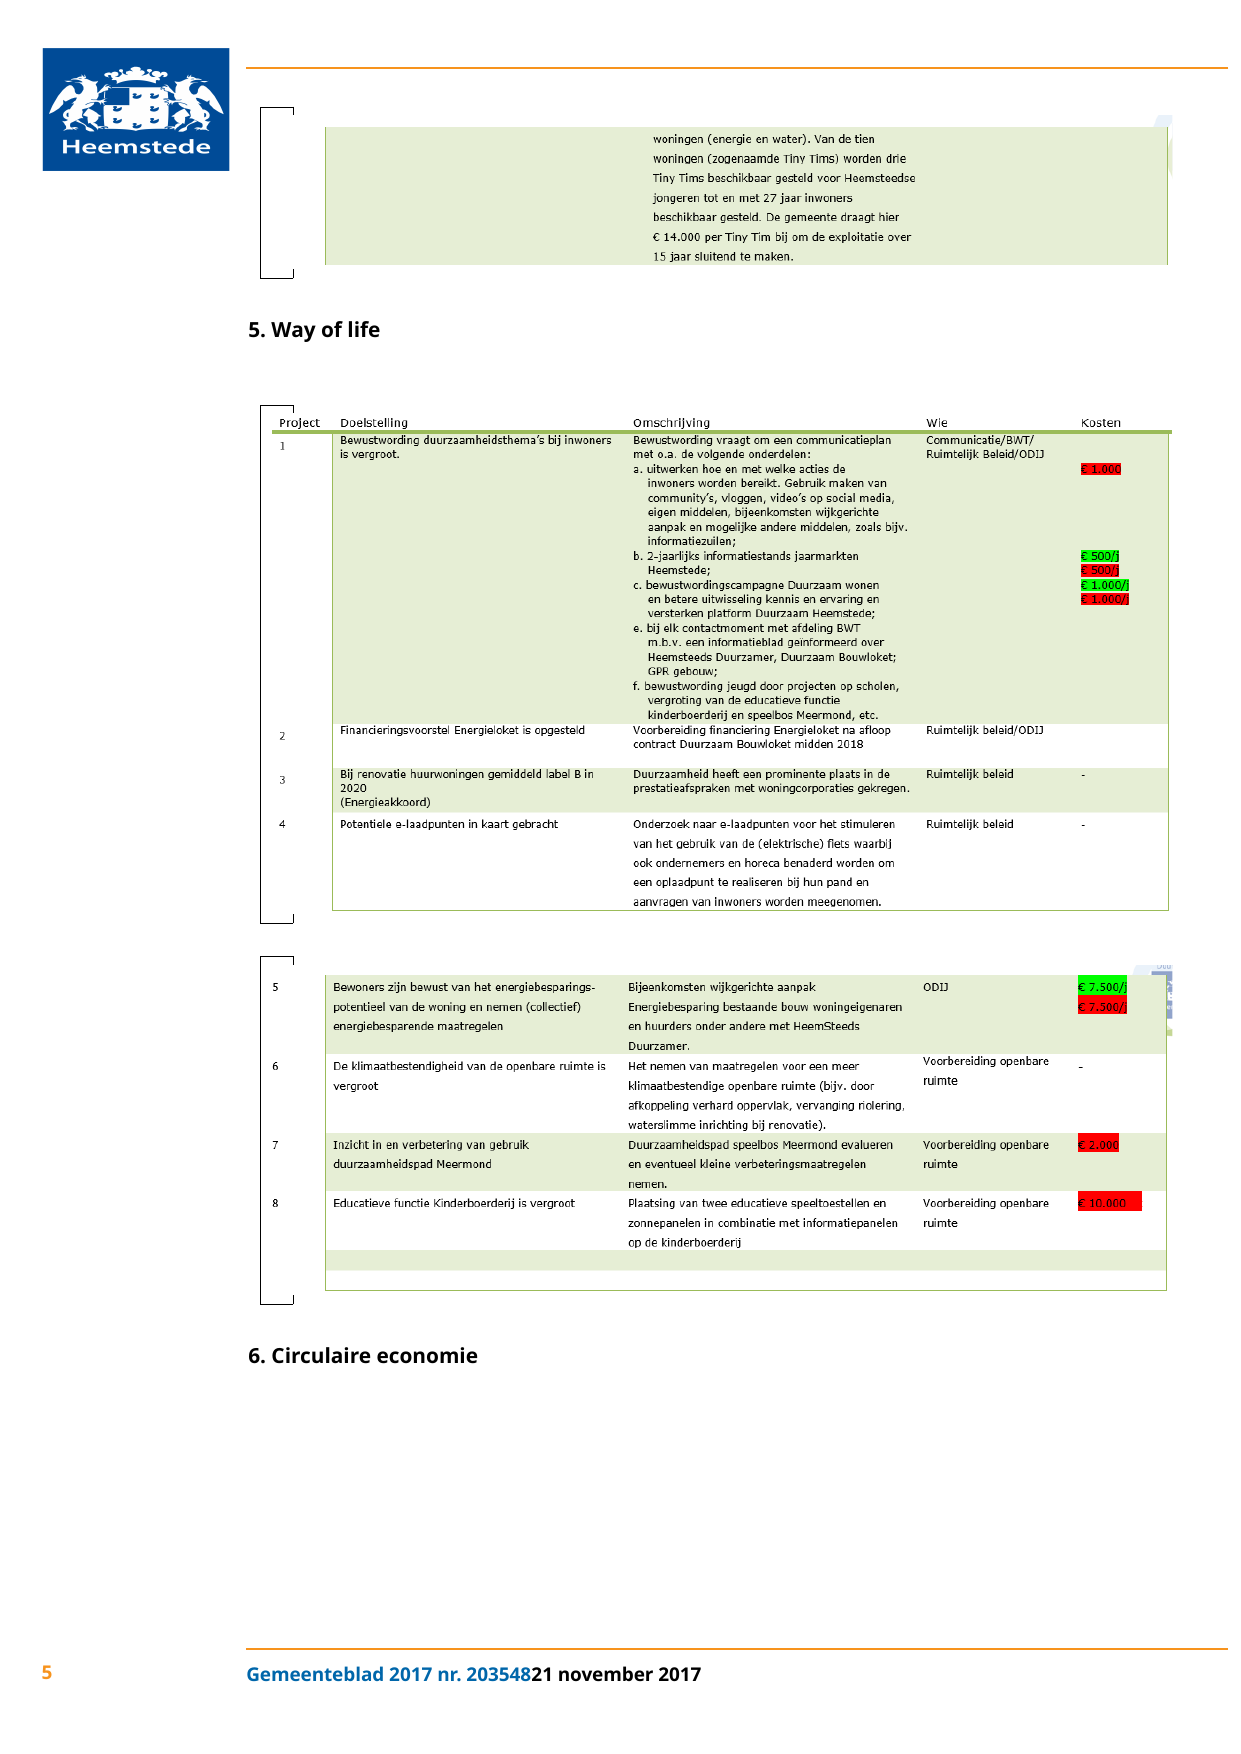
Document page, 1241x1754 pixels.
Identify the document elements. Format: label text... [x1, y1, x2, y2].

text 5. Way of life [248, 315, 1152, 344]
picture [268, 115, 1173, 269]
text 6. Circulaire economie [248, 1341, 1152, 1369]
picture [41, 47, 231, 172]
picture [268, 965, 1173, 1295]
picture [268, 413, 1173, 914]
